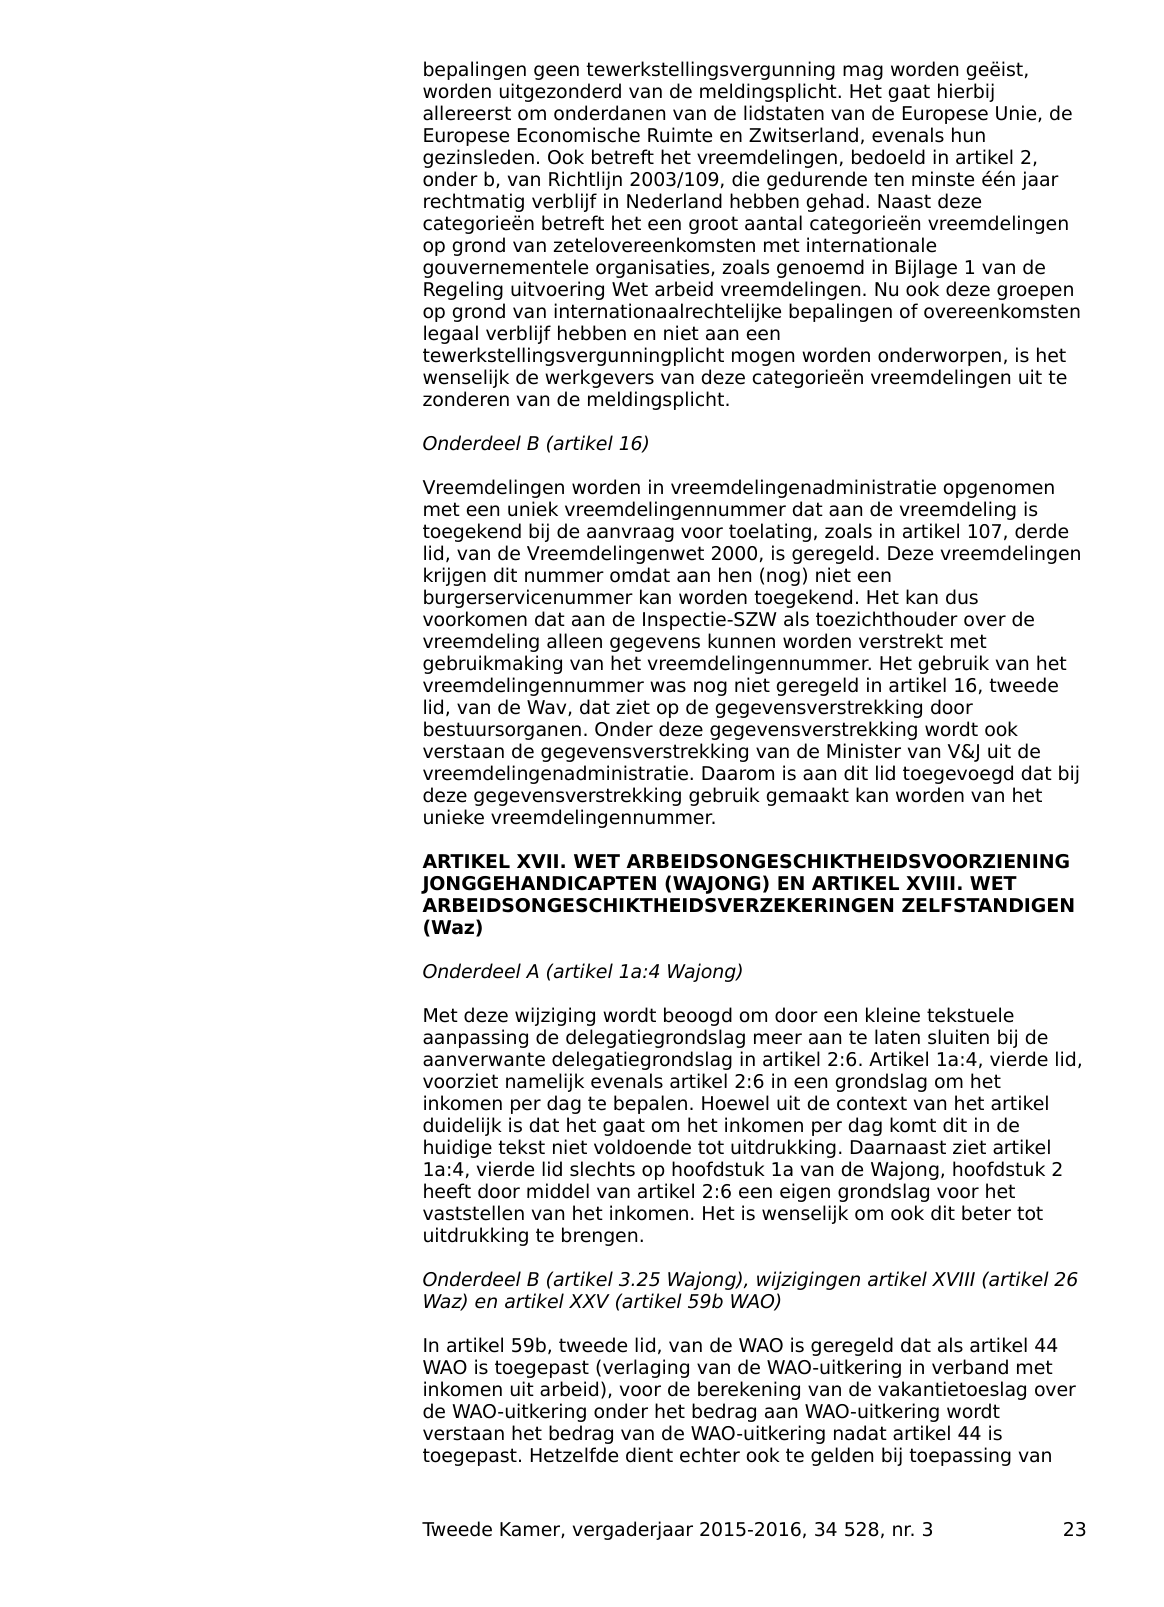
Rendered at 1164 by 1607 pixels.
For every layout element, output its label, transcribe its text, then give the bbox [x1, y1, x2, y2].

text Vreemdelingen worden in vreemdelingenadministratie opgenomen met een uniek vreemdelingennummer dat aan de vreemdeling is toegekend bij de aanvraag voor toelating, zoals in artikel 107, derde lid, van de Vreemdelingenwet 2000, is geregeld. Deze vreemdelingen krijgen dit nummer omdat aan hen (nog) niet een burgerservicenummer kan worden toegekend. Het kan dus voorkomen dat aan de Inspectie-SZW als toezichthouder over de vreemdeling alleen gegevens kunnen worden verstrekt met gebruikmaking van het vreemdelingennummer. Het gebruik van het vreemdelingennummer was nog niet geregeld in artikel 16, tweede lid, van de Wav, dat ziet op de gegevensverstrekking door bestuursorganen. Onder deze gegevensverstrekking wordt ook verstaan de gegevensverstrekking van de Minister van V&J uit de vreemdelingenadministratie. Daarom is aan dit lid toegevoegd dat bij deze gegevensverstrekking gebruik gemaakt kan worden van het unieke vreemdelingennummer. [422, 477, 1087, 829]
text bepalingen geen tewerkstellingsvergunning mag worden geëist, worden uitgezonderd van de meldingsplicht. Het gaat hierbij allereerst om onderdanen van de lidstaten van de Europese Unie, de Europese Economische Ruimte en Zwitserland, evenals hun gezinsleden. Ook betreft het vreemdelingen, bedoeld in artikel 2, onder b, van Richtlijn 2003/109, die gedurende ten minste één jaar rechtmatig verblijf in Nederland hebben gehad. Naast deze categorieën betreft het een groot aantal categorieën vreemdelingen op grond van zetelovereenkomsten met internationale gouvernementele organisaties, zoals genoemd in Bijlage 1 van de Regeling uitvoering Wet arbeid vreemdelingen. Nu ook deze groepen op grond van internationaalrechtelijke bepalingen of overeenkomsten legaal verblijf hebben en niet aan een tewerkstellingsvergunningplicht mogen worden onderworpen, is het wenselijk de werkgevers van deze categorieën vreemdelingen uit te zonderen van de meldingsplicht. [422, 59, 1087, 411]
subtitle ARTIKEL XVII. WET ARBEIDSONGESCHIKTHEIDSVOORZIENING JONGGEHANDICAPTEN (WAJONG) EN ARTIKEL XVIII. WET ARBEIDSONGESCHIKTHEIDSVERZEKERINGEN ZELFSTANDIGEN (Waz) [422, 851, 1087, 939]
text In artikel 59b, tweede lid, van de WAO is geregeld dat als artikel 44 WAO is toegepast (verlaging van de WAO-uitkering in verband met inkomen uit arbeid), voor de berekening van de vakantietoeslag over de WAO-uitkering onder het bedrag aan WAO-uitkering wordt verstaan het bedrag van de WAO-uitkering nadat artikel 44 is toegepast. Hetzelfde dient echter ook te gelden bij toepassing van [422, 1335, 1087, 1467]
text Met deze wijziging wordt beoogd om door een kleine tekstuele aanpassing de delegatiegrondslag meer aan te laten sluiten bij de aanverwante delegatiegrondslag in artikel 2:6. Artikel 1a:4, vierde lid, voorziet namelijk evenals artikel 2:6 in een grondslag om het inkomen per dag te bepalen. Hoewel uit de context van het artikel duidelijk is dat het gaat om het inkomen per dag komt dit in de huidige tekst niet voldoende tot uitdrukking. Daarnaast ziet artikel 1a:4, vierde lid slechts op hoofdstuk 1a van de Wajong, hoofdstuk 2 heeft door middel van artikel 2:6 een eigen grondslag voor het vaststellen van het inkomen. Het is wenselijk om ook dit beter tot uitdrukking te brengen. [422, 1005, 1087, 1247]
subtitle Onderdeel B (artikel 3.25 Wajong), wijzigingen artikel XVIII (artikel 26 Waz) en artikel XXV (artikel 59b WAO) [422, 1269, 1087, 1313]
subtitle Onderdeel B (artikel 16) [422, 433, 1087, 455]
subtitle Onderdeel A (artikel 1a:4 Wajong) [422, 961, 1087, 983]
